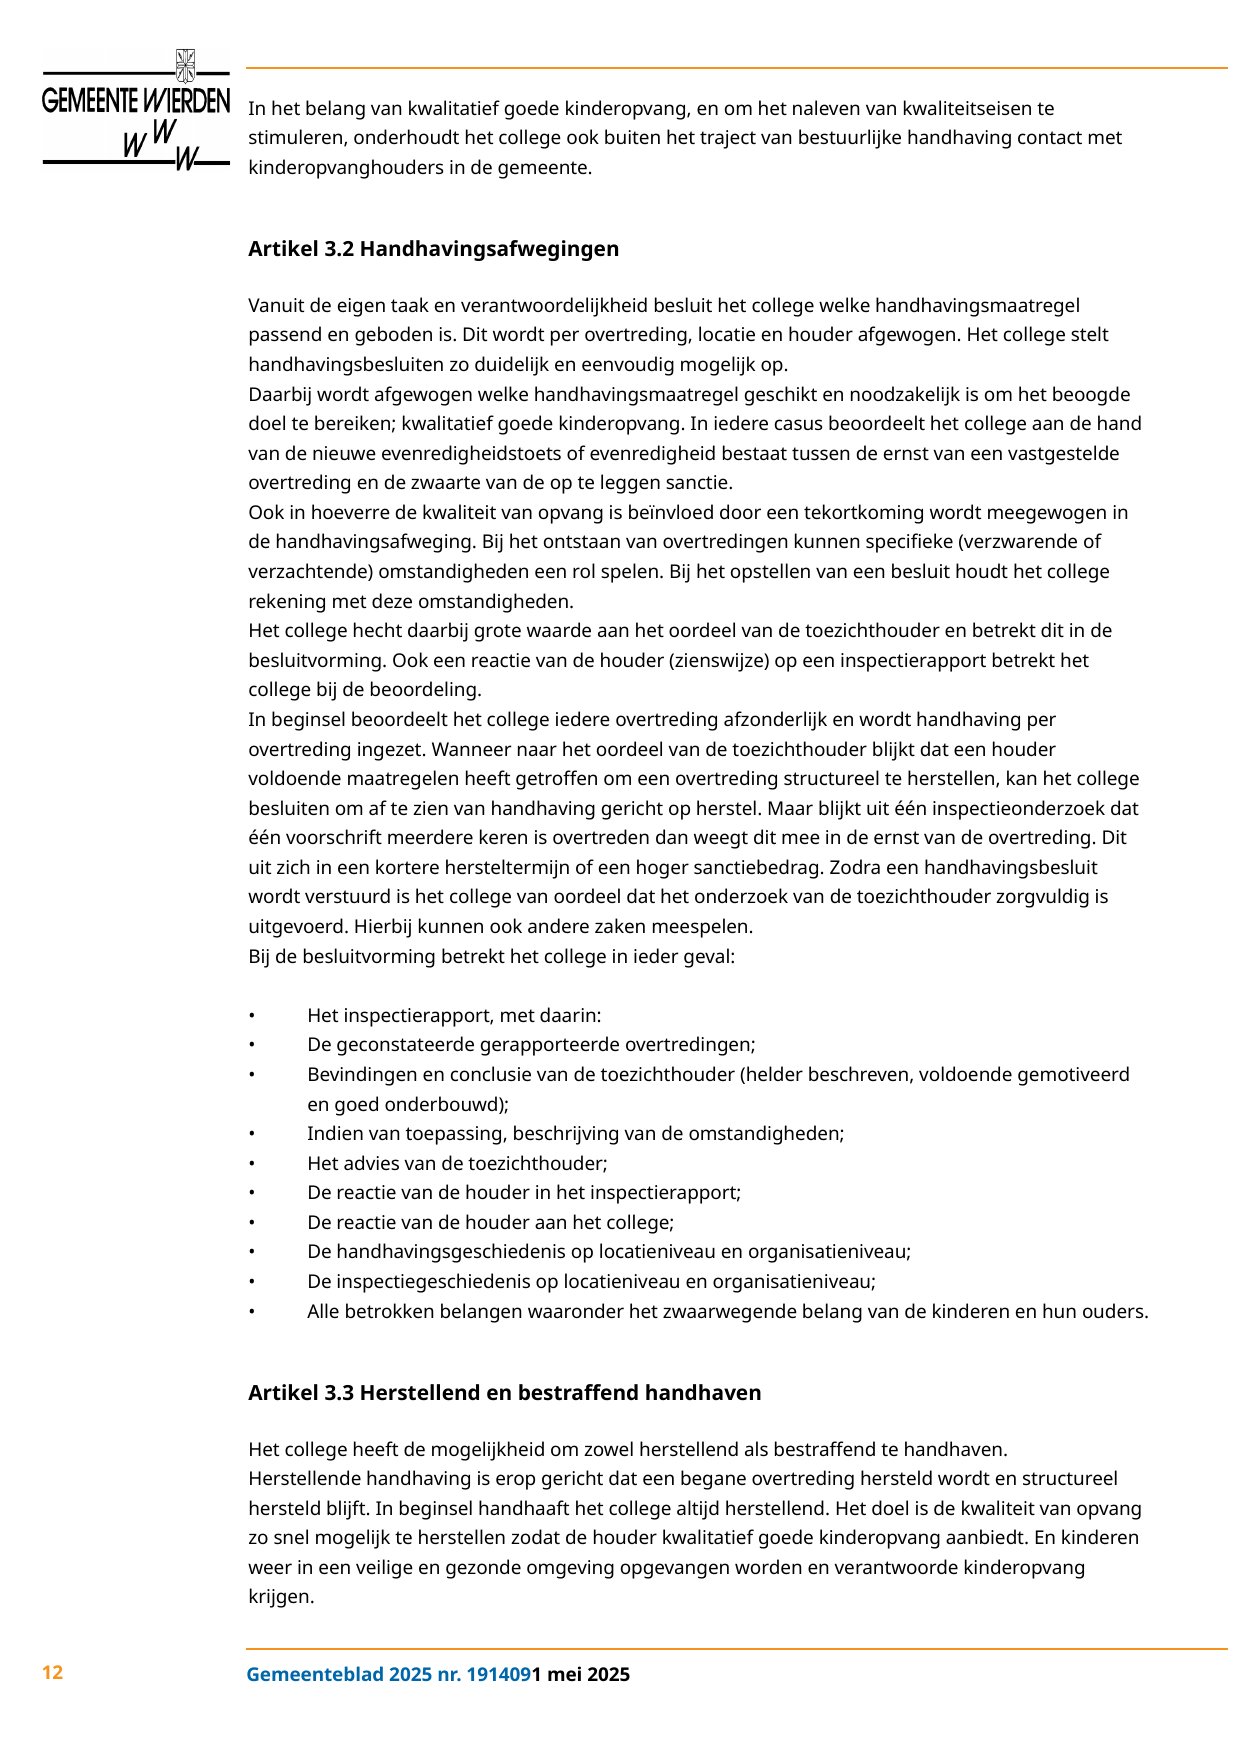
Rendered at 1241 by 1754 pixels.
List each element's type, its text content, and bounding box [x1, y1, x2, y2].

text Herstellende handhaving is erop gericht dat een begane overtreding hersteld wordt en structureel hersteld blijft. In beginsel handhaaft het college altijd herstellend. Het doel is de kwaliteit van opvang zo snel mogelijk te herstellen zodat de houder kwalitatief goede kinderopvang aanbiedt. En kinderen weer in een veilige en gezonde omgeving opgevangen worden en verantwoorde kinderopvang krijgen. [248, 1465, 1152, 1609]
list Bevindingen en conclusie van de toezichthouder (helder beschreven, voldoende gemotiveerd en goed onderbouwd); [248, 1061, 1152, 1116]
text Vanuit de eigen taak en verantwoordelijkheid besluit het college welke handhavingsmaatregel passend en geboden is. Dit wordt per overtreding, locatie en houder afgewogen. Het college stelt handhavingsbesluiten zo duidelijk en eenvoudig mogelijk op. [248, 292, 1152, 377]
text In beginsel beoordeelt het college iedere overtreding afzonderlijk en wordt handhaving per overtreding ingezet. Wanneer naar het oordeel van de toezichthouder blijkt dat een houder voldoende maatregelen heeft getroffen om een overtreding structureel te herstellen, kan het college besluiten om af te zien van handhaving gericht op herstel. Maar blijkt uit één inspectieonderzoek dat één voorschrift meerdere keren is overtreden dan weegt dit mee in de ernst van de overtreding. Dit uit zich in een kortere hersteltermijn of een hoger sanctiebedrag. Zodra een handhavingsbesluit wordt verstuurd is het college van oordeel dat het onderzoek van de toezichthouder zorgvuldig is uitgevoerd. Hierbij kunnen ook andere zaken meespelen. [248, 706, 1152, 939]
list Het advies van de toezichthouder; [248, 1150, 1152, 1176]
text Het college hecht daarbij grote waarde aan het oordeel van de toezichthouder en betrekt dit in de besluitvorming. Ook een reactie van de houder (zienswijze) op een inspectierapport betrekt het college bij de beoordeling. [248, 617, 1152, 702]
list De inspectiegeschiedenis op locatieniveau en organisatieniveau; [248, 1268, 1152, 1294]
list De reactie van de houder in het inspectierapport; [248, 1179, 1152, 1205]
text Daarbij wordt afgewogen welke handhavingsmaatregel geschikt en noodzakelijk is om het beoogde doel te bereiken; kwalitatief goede kinderopvang. In iedere casus beoordeelt het college aan de hand van de nieuwe evenredigheidstoets of evenredigheid bestaat tussen de ernst van een vastgestelde overtreding en de zwaarte van de op te leggen sanctie. [248, 381, 1152, 495]
list De handhavingsgeschiedenis op locatieniveau en organisatieniveau; [248, 1239, 1152, 1264]
list Alle betrokken belangen waaronder het zwaarwegende belang van de kinderen en hun ouders. [248, 1298, 1152, 1323]
list Indien van toepassing, beschrijving van de omstandigheden; [248, 1120, 1152, 1146]
text Het college heeft de mogelijkheid om zowel herstellend als bestraffend te handhaven. [248, 1436, 1152, 1462]
text In het belang van kwalitatief goede kinderopvang, en om het naleven van kwaliteitseisen te stimuleren, onderhoudt het college ook buiten het traject van bestuurlijke handhaving contact met kinderopvanghouders in de gemeente. [248, 95, 1152, 180]
text Artikel 3.2 Handhavingsafwegingen [248, 234, 1152, 262]
text Ook in hoeverre de kwaliteit van opvang is beïnvloed door een tekortkoming wordt meegewogen in de handhavingsafweging. Bij het ontstaan van overtredingen kunnen specifieke (verzwarende of verzachtende) omstandigheden een rol spelen. Bij het opstellen van een besluit houdt het college rekening met deze omstandigheden. [248, 499, 1152, 613]
list De geconstateerde gerapporteerde overtredingen; [248, 1032, 1152, 1057]
list Het inspectierapport, met daarin: [248, 1002, 1152, 1028]
picture [41, 47, 231, 172]
list De reactie van de houder aan het college; [248, 1209, 1152, 1235]
text Bij de besluitvorming betrekt het college in ieder geval: [248, 943, 1152, 968]
text Artikel 3.3 Herstellend en bestraffend handhaven [248, 1378, 1152, 1406]
